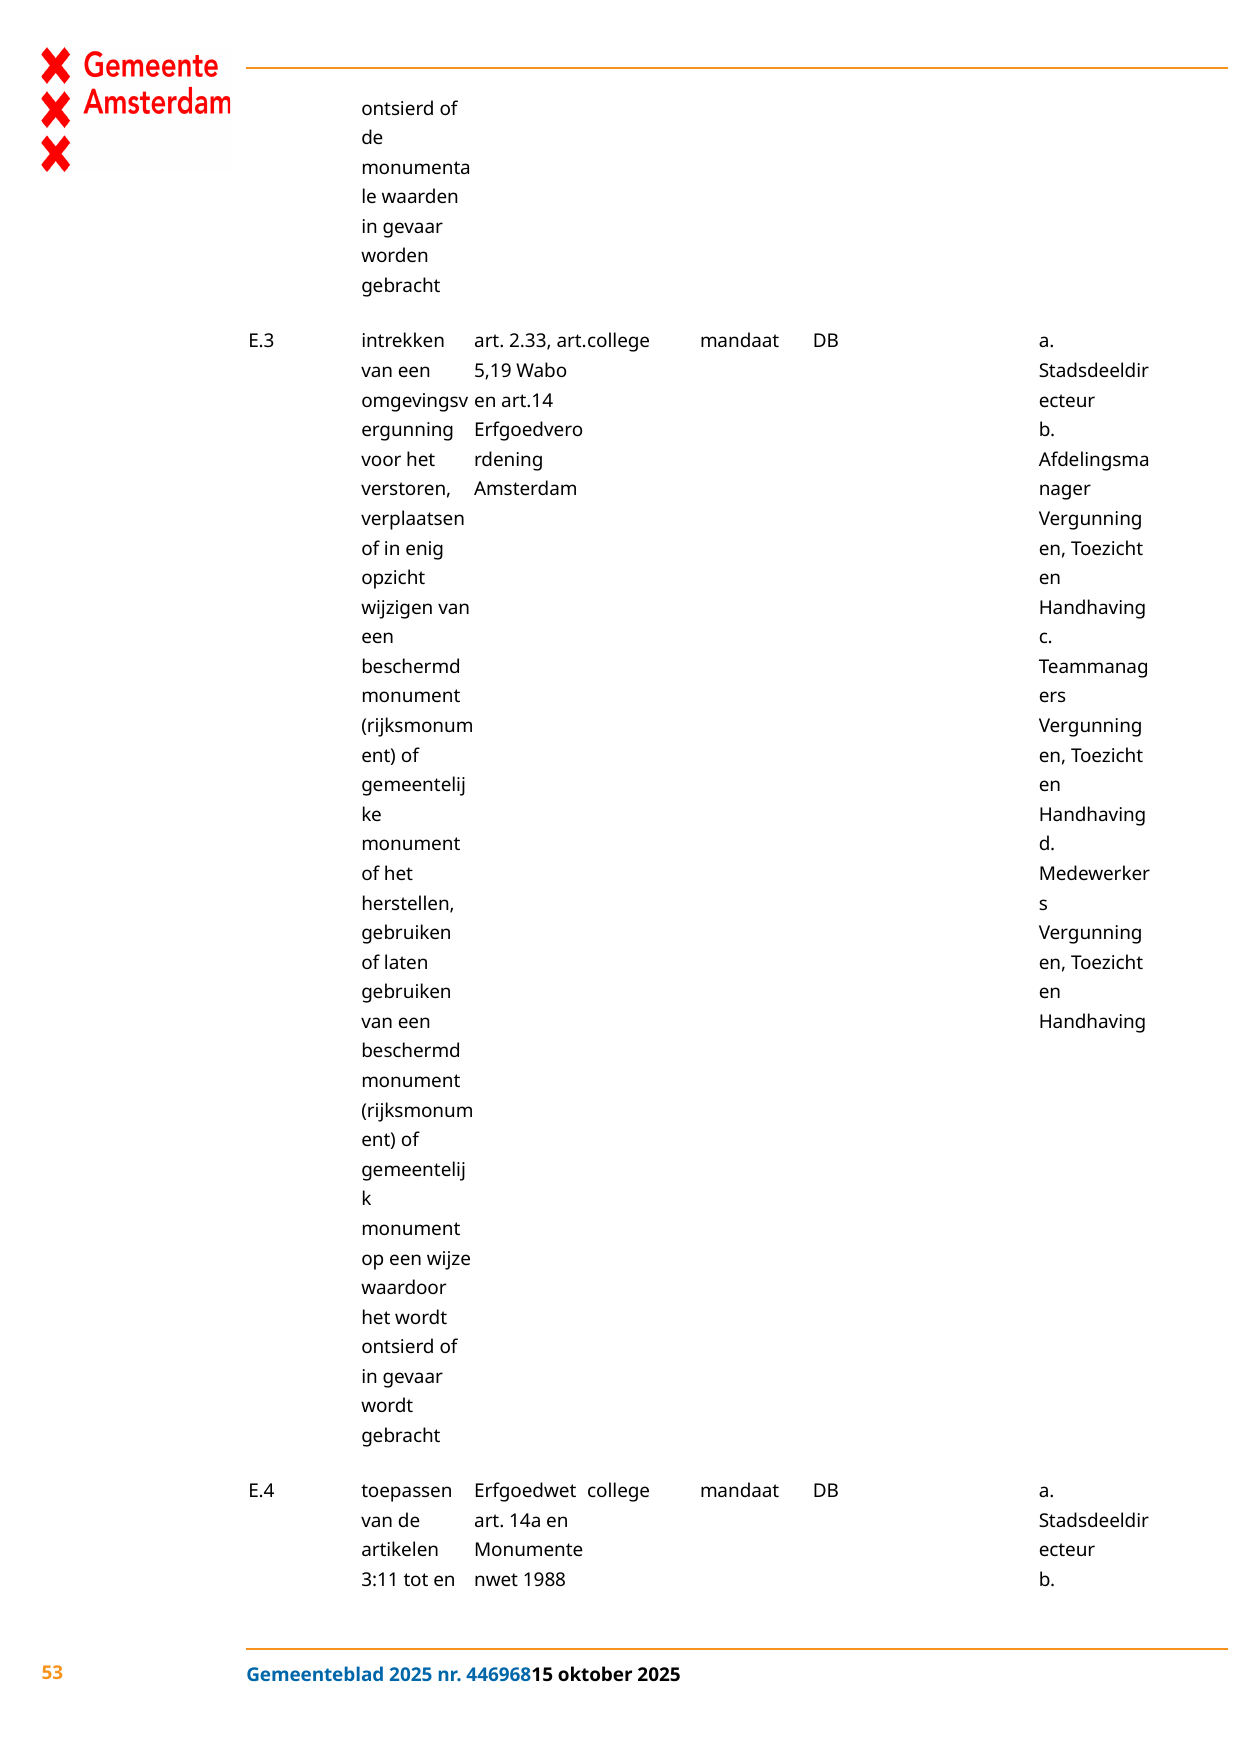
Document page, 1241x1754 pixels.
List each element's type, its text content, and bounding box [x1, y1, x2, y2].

table_cell [248, 95, 361, 298]
table_cell [700, 95, 813, 298]
table_cell [587, 95, 700, 298]
table_cell [926, 1448, 1038, 1592]
table_cell intrekken van een omgevingsvergunning voor het verstoren, verplaatsen of in enig opzicht wijzigen van een beschermd monument (rijksmonument) of gemeentelijke monument of het herstellen, gebruiken of laten gebruiken van een beschermd monument (rijksmonument) of gemeentelijk monument op een wijze waardoor het wordt ontsierd of in gevaar wordt gebracht [361, 298, 474, 1448]
picture [41, 47, 231, 172]
table_cell E.3 [248, 298, 361, 1448]
table_cell E.4 [248, 1448, 361, 1592]
table_cell college [587, 1448, 700, 1592]
table_cell [926, 95, 1038, 298]
table_cell DB [813, 298, 926, 1448]
table_cell Erfgoedwet art. 14a en Monumentenwet 1988 [474, 1448, 587, 1592]
table_cell [1039, 95, 1152, 298]
table_cell college [587, 298, 700, 1448]
table_cell mandaat [700, 1448, 813, 1592]
table_cell toepassen van de artikelen 3:11 tot en [361, 1448, 474, 1592]
table_cell [813, 95, 926, 298]
table_cell [926, 298, 1038, 1448]
table_cell a. Stadsdeeldirecteur b. [1039, 1448, 1152, 1592]
table_cell DB [813, 1448, 926, 1592]
table_cell [474, 95, 587, 298]
table_cell ontsierd of de monumentale waarden in gevaar worden gebracht [361, 95, 474, 298]
table_cell a. Stadsdeeldirecteur b. Afdelingsmanager Vergunningen, Toezicht en Handhaving c. Teammanagers Vergunningen, Toezicht en Handhaving d. Medewerkers Vergunningen, Toezicht en Handhaving [1039, 298, 1152, 1448]
table_cell mandaat [700, 298, 813, 1448]
table_cell art. 2.33, art. 5,19 Wabo en art.14 Erfgoedverordening Amsterdam [474, 298, 587, 1448]
